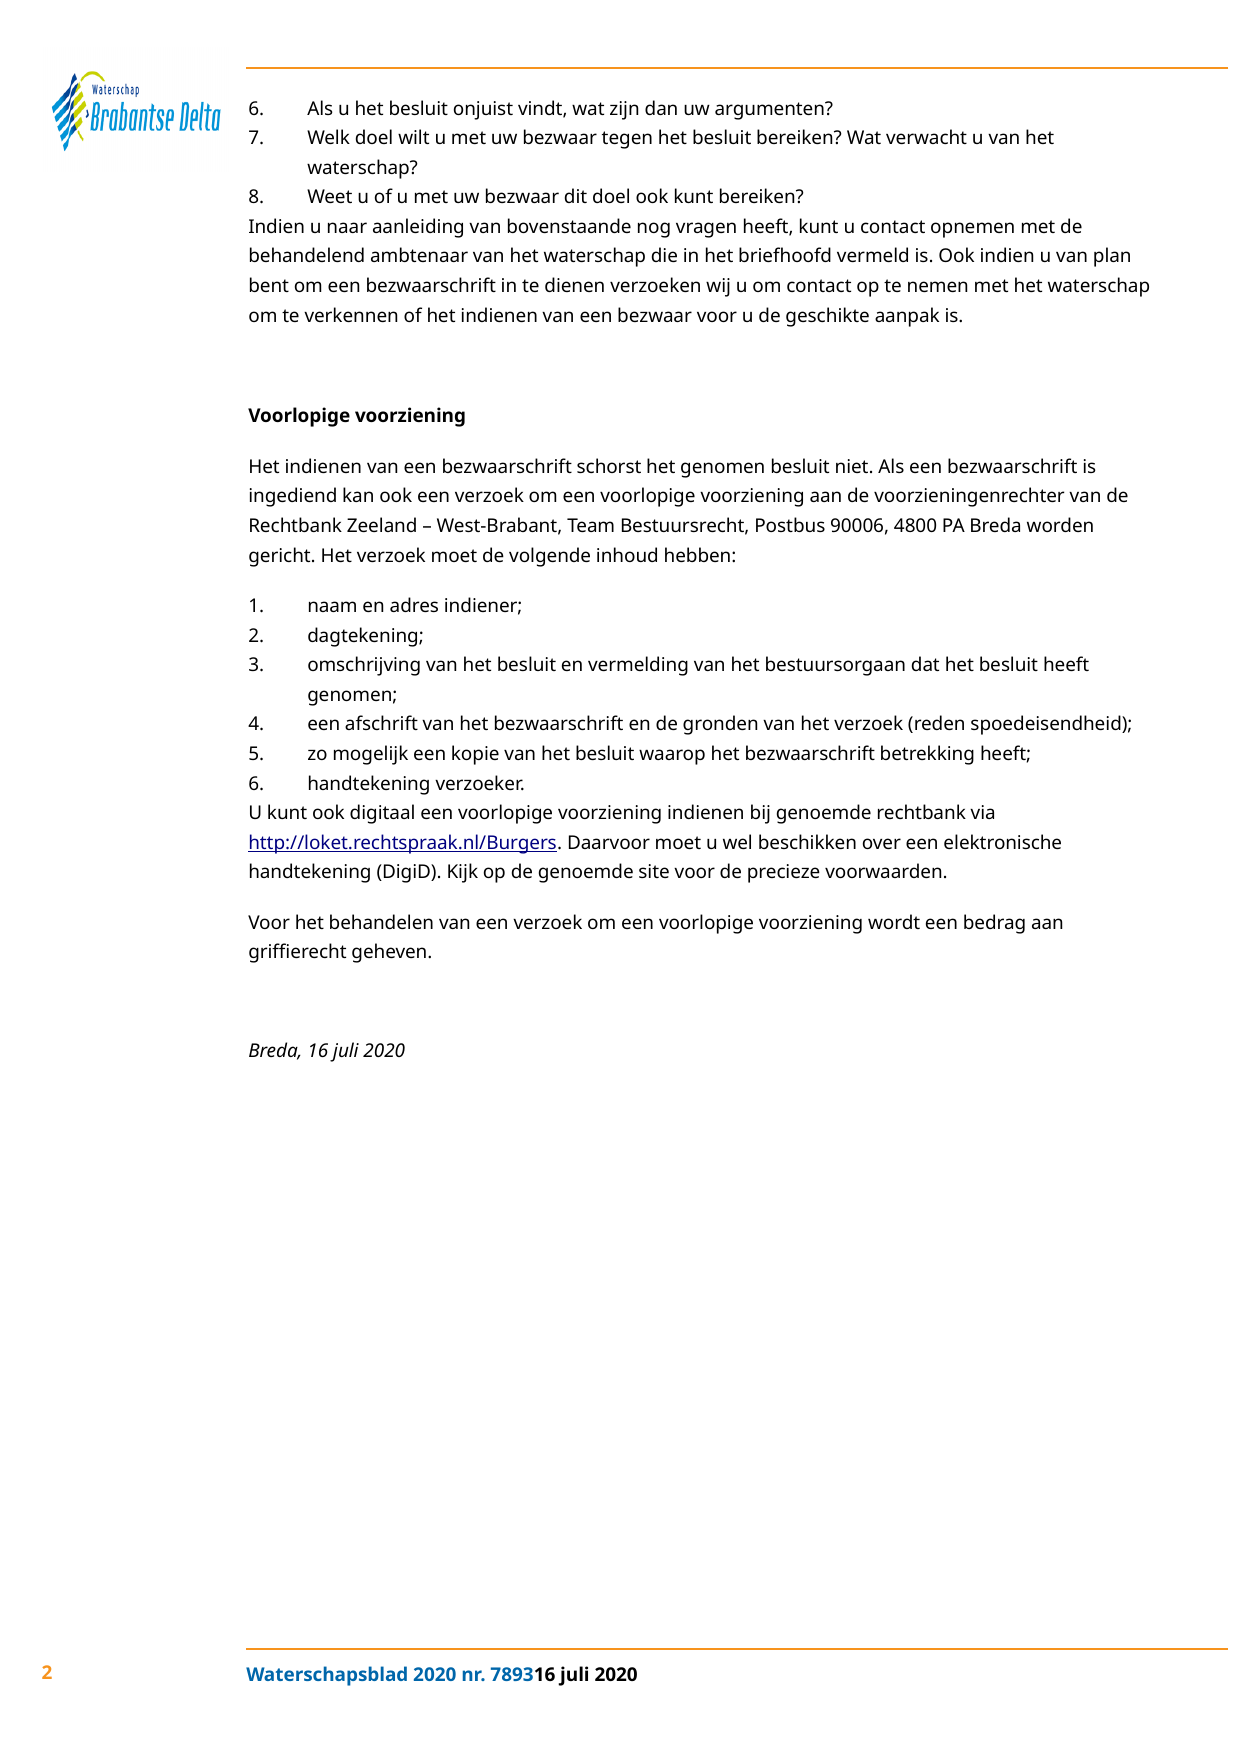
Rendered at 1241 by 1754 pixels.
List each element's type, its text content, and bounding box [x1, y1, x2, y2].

list dagtekening; [248, 622, 1152, 648]
text Het indienen van een bezwaarschrift schorst het genomen besluit niet. Als een bezwaarschrift is ingediend kan ook een verzoek om een voorlopige voorziening aan de voorzieningenrechter van de Rechtbank Zeeland – West-Brabant, Team Bestuursrecht, Postbus 90006, 4800 PA Breda worden gericht. Het verzoek moet de volgende inhoud hebben: [248, 453, 1152, 568]
list een afschrift van het bezwaarschrift en de gronden van het verzoek (reden spoedeisendheid); [248, 711, 1152, 736]
text Breda, 16 juli 2020 [248, 1037, 1152, 1062]
list zo mogelijk een kopie van het besluit waarop het bezwaarschrift betrekking heeft; [248, 740, 1152, 766]
text Voor het behandelen van een verzoek om een voorlopige voorziening wordt een bedrag aan griffierecht geheven. [248, 909, 1152, 964]
list omschrijving van het besluit en vermelding van het bestuursorgaan dat het besluit heeft genomen; [248, 651, 1152, 707]
list Welk doel wilt u met uw bezwaar tegen het besluit bereiken? Wat verwacht u van het waterschap? [248, 124, 1152, 180]
picture [41, 47, 231, 172]
text Voorlopige voorziening [248, 403, 1152, 428]
list naam en adres indiener; [248, 592, 1152, 618]
text U kunt ook digitaal een voorlopige voorziening indienen bij genoemde rechtbank via http://loket.rechtspraak.nl/Burgers. Daarvoor moet u wel beschikken over een elektronische handtekening (DigiD). Kijk op de genoemde site voor de precieze voorwaarden. [248, 799, 1152, 884]
text Indien u naar aanleiding van bovenstaande nog vragen heeft, kunt u contact opnemen met de behandelend ambtenaar van het waterschap die in het briefhoofd vermeld is. Ook indien u van plan bent om een bezwaarschrift in te dienen verzoeken wij u om contact op te nemen met het waterschap om te verkennen of het indienen van een bezwaar voor u de geschikte aanpak is. [248, 213, 1152, 328]
list Weet u of u met uw bezwaar dit doel ook kunt bereiken? [248, 183, 1152, 209]
list Als u het besluit onjuist vindt, wat zijn dan uw argumenten? [248, 95, 1152, 121]
list handtekening verzoeker. [248, 770, 1152, 796]
